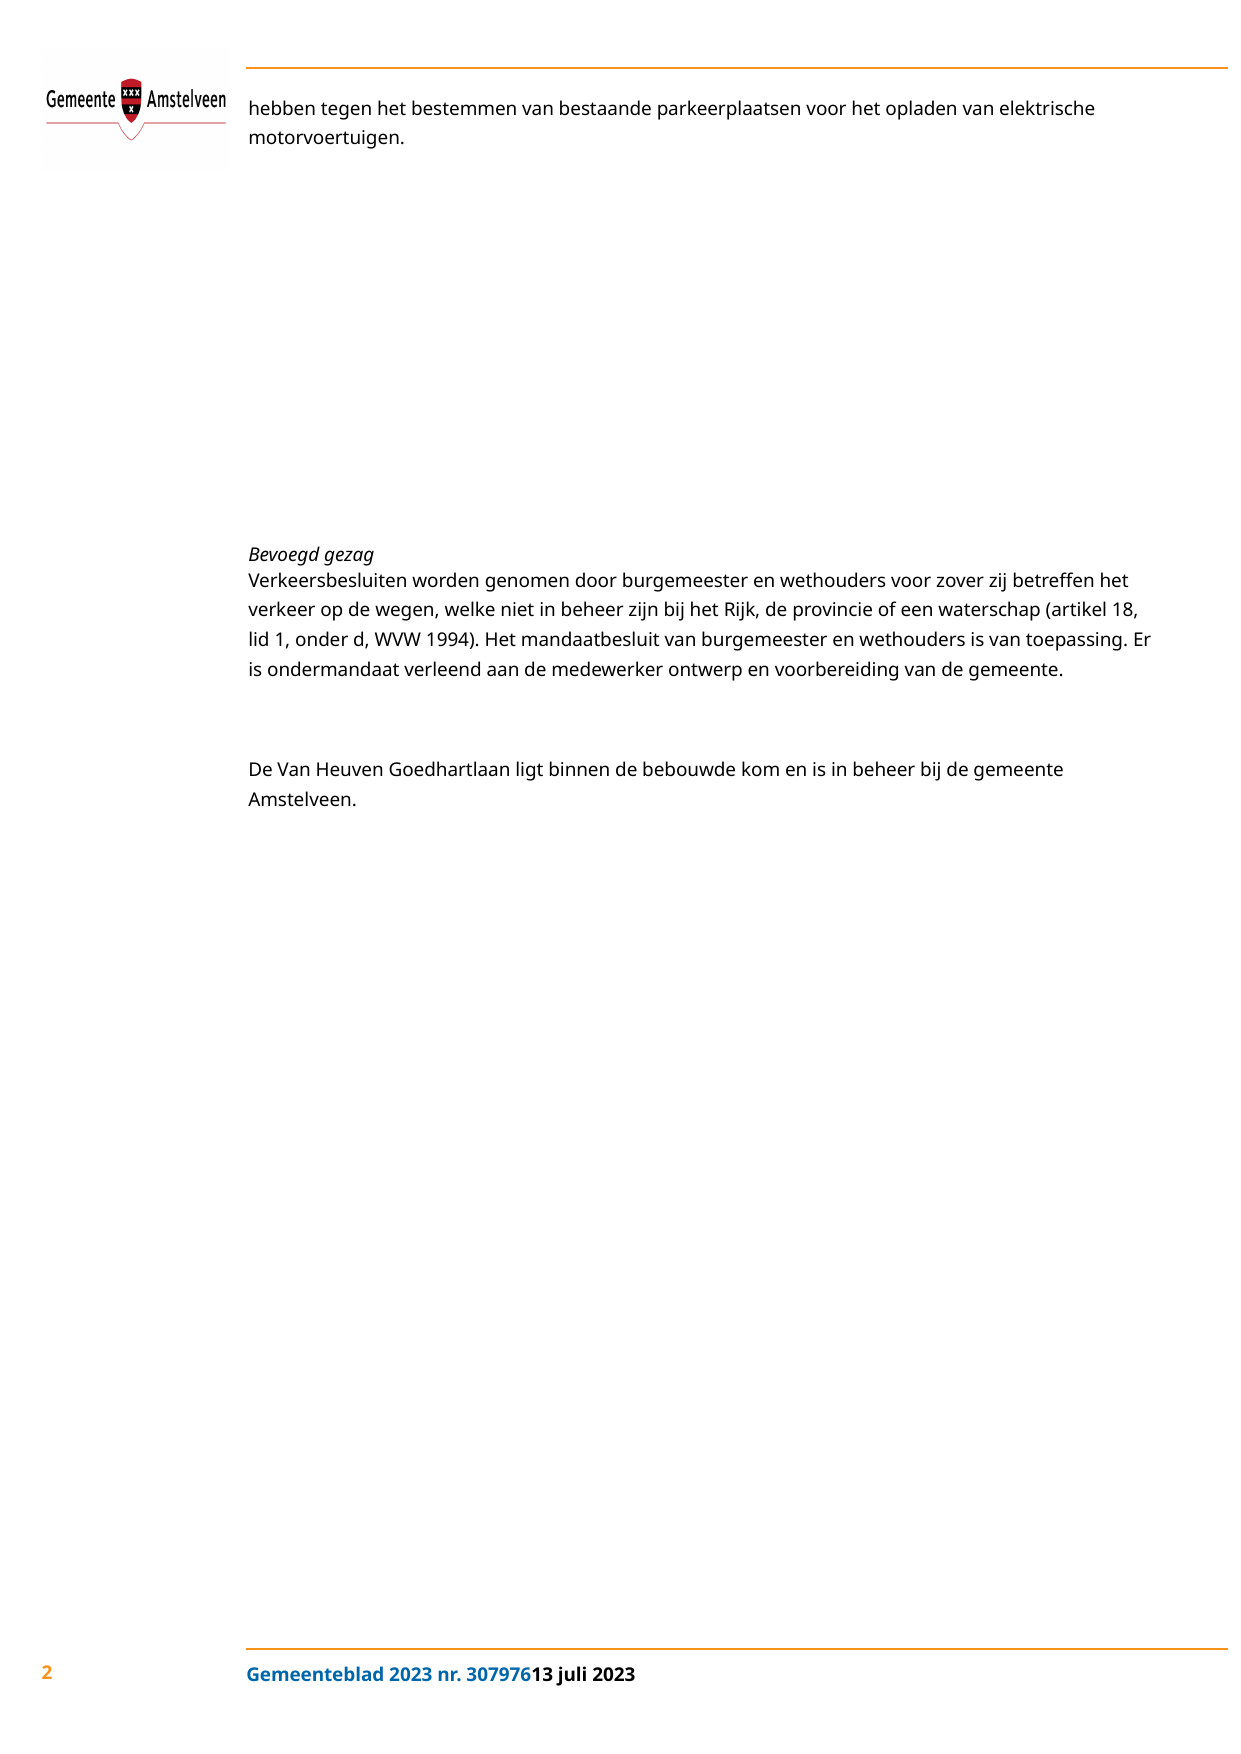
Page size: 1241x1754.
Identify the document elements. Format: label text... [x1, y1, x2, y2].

picture [41, 47, 231, 172]
text hebben tegen het bestemmen van bestaande parkeerplaatsen voor het opladen van elektrische motorvoertuigen. [248, 95, 1152, 150]
text Bevoegd gezag [248, 541, 1152, 567]
text De Van Heuven Goedhartlaan ligt binnen de bebouwde kom en is in beheer bij de gemeente Amstelveen. [248, 757, 1152, 812]
text Verkeersbesluiten worden genomen door burgemeester en wethouders voor zover zij betreffen het verkeer op de wegen, welke niet in beheer zijn bij het Rijk, de provincie of een waterschap (artikel 18, lid 1, onder d, WVW 1994). Het mandaatbesluit van burgemeester en wethouders is van toepassing. Er is ondermandaat verleend aan de medewerker ontwerp en voorbereiding van de gemeente. [248, 567, 1152, 681]
